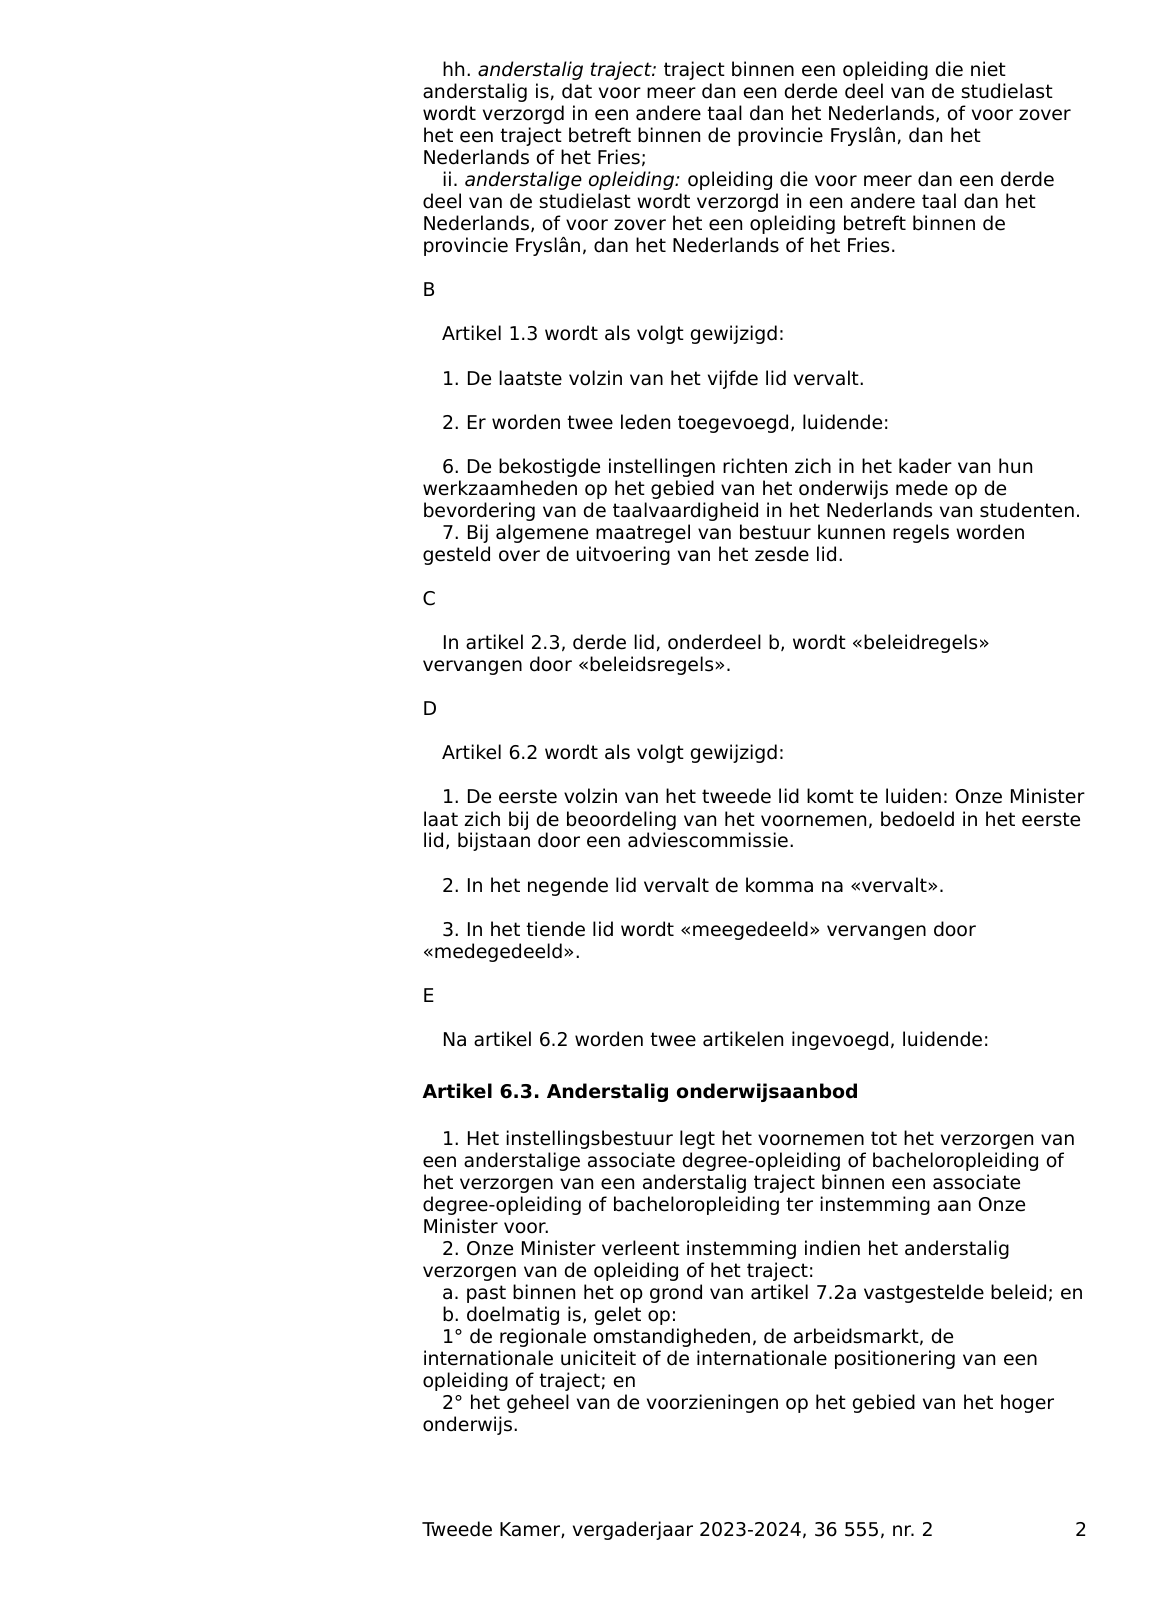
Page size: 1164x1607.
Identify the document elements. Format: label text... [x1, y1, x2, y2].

text a. past binnen het op grond van artikel 7.2a vastgestelde beleid; en [422, 1282, 1087, 1304]
text 1. De eerste volzin van het tweede lid komt te luiden: Onze Minister laat zich bij de beoordeling van het voornemen, bedoeld in het eerste lid, bijstaan door een adviescommissie. [422, 786, 1087, 852]
text 1. Het instellingsbestuur legt het voornemen tot het verzorgen van een anderstalige associate degree-opleiding of bacheloropleiding of het verzorgen van een anderstalig traject binnen een associate degree-opleiding of bacheloropleiding ter instemming aan Onze Minister voor. [422, 1128, 1087, 1238]
text ii. anderstalige opleiding: opleiding die voor meer dan een derde deel van de studielast wordt verzorgd in een andere taal dan het Nederlands, of voor zover het een opleiding betreft binnen de provincie Fryslân, dan het Nederlands of het Fries. [422, 169, 1087, 257]
text 1. De laatste volzin van het vijfde lid vervalt. [422, 367, 1087, 389]
text 2° het geheel van de voorzieningen op het gebied van het hoger onderwijs. [422, 1392, 1087, 1436]
text Artikel 1.3 wordt als volgt gewijzigd: [422, 323, 1087, 345]
text B [422, 279, 1087, 301]
text hh. anderstalig traject: traject binnen een opleiding die niet anderstalig is, dat voor meer dan een derde deel van de studielast wordt verzorgd in een andere taal dan het Nederlands, of voor zover het een traject betreft binnen de provincie Fryslân, dan het Nederlands of het Fries; [422, 59, 1087, 169]
text 1° de regionale omstandigheden, de arbeidsmarkt, de internationale uniciteit of de internationale positionering van een opleiding of traject; en [422, 1326, 1087, 1392]
text Artikel 6.2 wordt als volgt gewijzigd: [422, 742, 1087, 764]
text 2. In het negende lid vervalt de komma na «vervalt». [422, 874, 1087, 897]
text E [422, 985, 1087, 1007]
text 2. Er worden twee leden toegevoegd, luidende: [422, 412, 1087, 433]
subtitle Artikel 6.3. Anderstalig onderwijsaanbod [422, 1081, 1087, 1103]
text D [422, 698, 1087, 720]
text 6. De bekostigde instellingen richten zich in het kader van hun werkzaamheden op het gebied van het onderwijs mede op de bevordering van de taalvaardigheid in het Nederlands van studenten. [422, 456, 1087, 522]
text 2. Onze Minister verleent instemming indien het anderstalig verzorgen van de opleiding of het traject: [422, 1238, 1087, 1282]
text 3. In het tiende lid wordt «meegedeeld» vervangen door «medegedeeld». [422, 919, 1087, 963]
text 7. Bij algemene maatregel van bestuur kunnen regels worden gesteld over de uitvoering van het zesde lid. [422, 522, 1087, 566]
text b. doelmatig is, gelet op: [422, 1304, 1087, 1326]
text Na artikel 6.2 worden twee artikelen ingevoegd, luidende: [422, 1029, 1087, 1051]
text C [422, 588, 1087, 610]
text In artikel 2.3, derde lid, onderdeel b, wordt «beleidregels» vervangen door «beleidsregels». [422, 632, 1087, 676]
